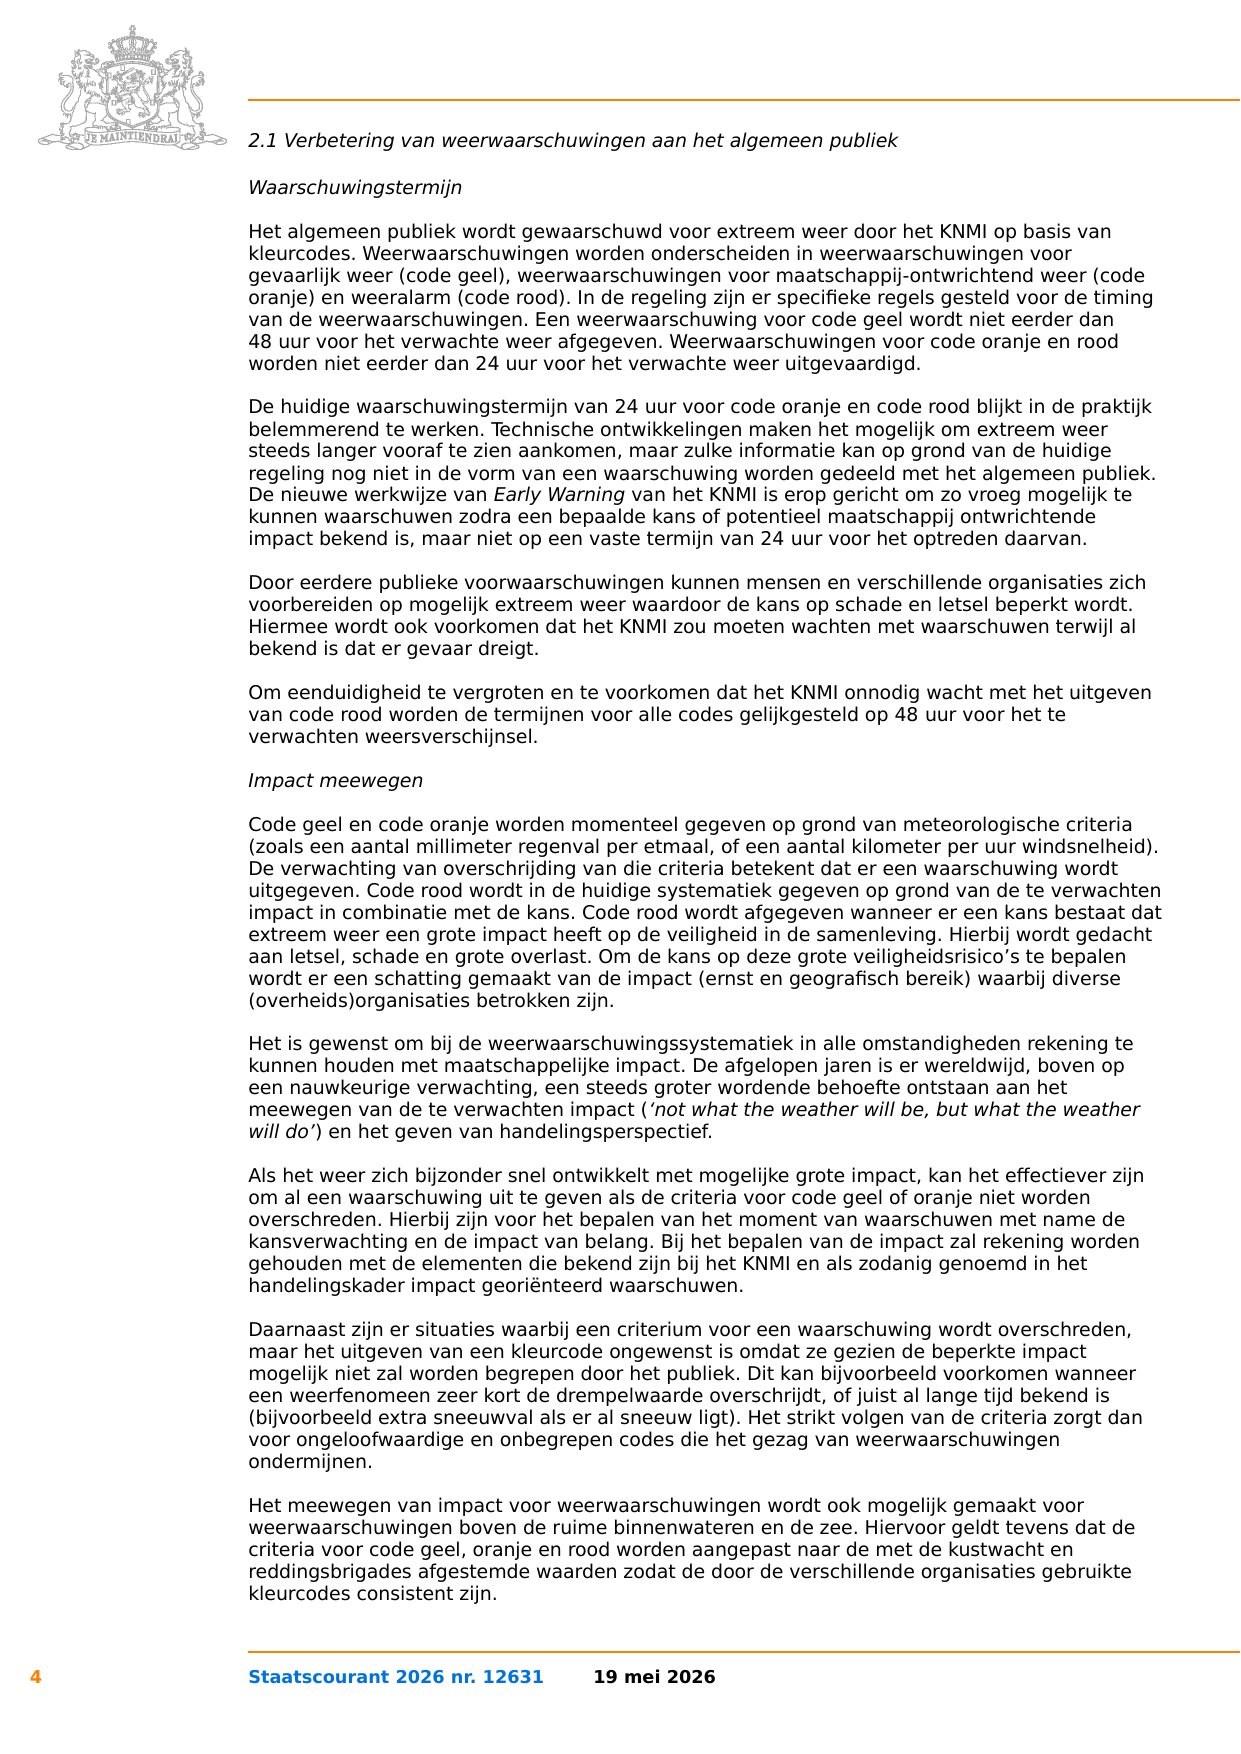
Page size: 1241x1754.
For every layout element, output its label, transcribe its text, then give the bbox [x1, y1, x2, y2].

text De huidige waarschuwingstermijn van 24 uur voor code oranje en code rood blijkt in de praktijk belemmerend te werken. Technische ontwikkelingen maken het mogelijk om extreem weer steeds langer vooraf te zien aankomen, maar zulke informatie kan op grond van de huidige regeling nog niet in de vorm van een waarschuwing worden gedeeld met het algemeen publiek. De nieuwe werkwijze van Early Warning van het KNMI is erop gericht om zo vroeg mogelijk te kunnen waarschuwen zodra een bepaalde kans of potentieel maatschappij ontwrichtende impact bekend is, maar niet op een vaste termijn van 24 uur voor het optreden daarvan. [248, 396, 1163, 550]
text Het meewegen van impact voor weerwaarschuwingen wordt ook mogelijk gemaakt voor weerwaarschuwingen boven de ruime binnenwateren en de zee. Hiervoor geldt tevens dat de criteria voor code geel, oranje en rood worden aangepast naar de met de kustwacht en reddingsbrigades afgestemde waarden zodat de door de verschillende organisaties gebruikte kleurcodes consistent zijn. [248, 1494, 1163, 1604]
subtitle 2.1 Verbetering van weerwaarschuwingen aan het algemeen publiek [248, 130, 1163, 152]
text Daarnaast zijn er situaties waarbij een criterium voor een waarschuwing wordt overschreden, maar het uitgeven van een kleurcode ongewenst is omdat ze gezien de beperkte impact mogelijk niet zal worden begrepen door het publiek. Dit kan bijvoorbeeld voorkomen wanneer een weerfenomeen zeer kort de drempelwaarde overschrijdt, of juist al lange tijd bekend is (bijvoorbeeld extra sneeuwval als er al sneeuw ligt). Het strikt volgen van de criteria zorgt dan voor ongeloofwaardige en onbegrepen codes die het gezag van weerwaarschuwingen ondermijnen. [248, 1319, 1163, 1473]
text Het algemeen publiek wordt gewaarschuwd voor extreem weer door het KNMI op basis van kleurcodes. Weerwaarschuwingen worden onderscheiden in weerwaarschuwingen voor gevaarlijk weer (code geel), weerwaarschuwingen voor maatschappij-ontwrichtend weer (code oranje) en weeralarm (code rood). In de regeling zijn er specifieke regels gesteld voor de timing van de weerwaarschuwingen. Een weerwaarschuwing voor code geel wordt niet eerder dan 48 uur voor het verwachte weer afgegeven. Weerwaarschuwingen voor code oranje en rood worden niet eerder dan 24 uur voor het verwachte weer uitgevaardigd. [248, 221, 1163, 374]
text Als het weer zich bijzonder snel ontwikkelt met mogelijke grote impact, kan het effectiever zijn om al een waarschuwing uit te geven als de criteria voor code geel of oranje niet worden overschreden. Hierbij zijn voor het bepalen van het moment van waarschuwen met name de kansverwachting en de impact van belang. Bij het bepalen van de impact zal rekening worden gehouden met de elementen die bekend zijn bij het KNMI en als zodanig genoemd in het handelingskader impact georiënteerd waarschuwen. [248, 1165, 1163, 1297]
picture [38, 25, 227, 150]
subtitle Impact meewegen [248, 770, 1163, 792]
text Door eerdere publieke voorwaarschuwingen kunnen mensen en verschillende organisaties zich voorbereiden op mogelijk extreem weer waardoor de kans op schade en letsel beperkt wordt. Hiermee wordt ook voorkomen dat het KNMI zou moeten wachten met waarschuwen terwijl al bekend is dat er gevaar dreigt. [248, 572, 1163, 660]
text Om eenduidigheid te vergroten en te voorkomen dat het KNMI onnodig wacht met het uitgeven van code rood worden de termijnen voor alle codes gelijkgesteld op 48 uur voor het te verwachten weersverschijnsel. [248, 682, 1163, 748]
text Code geel en code oranje worden momenteel gegeven op grond van meteorologische criteria (zoals een aantal millimeter regenval per etmaal, of een aantal kilometer per uur windsnelheid). De verwachting van overschrijding van die criteria betekent dat er een waarschuwing wordt uitgegeven. Code rood wordt in de huidige systematiek gegeven op grond van de te verwachten impact in combinatie met de kans. Code rood wordt afgegeven wanneer er een kans bestaat dat extreem weer een grote impact heeft op de veiligheid in de samenleving. Hierbij wordt gedacht aan letsel, schade en grote overlast. Om de kans op deze grote veiligheidsrisico’s te bepalen wordt er een schatting gemaakt van de impact (ernst en geografisch bereik) waarbij diverse (overheids)organisaties betrokken zijn. [248, 814, 1163, 1011]
text Het is gewenst om bij de weerwaarschuwingssystematiek in alle omstandigheden rekening te kunnen houden met maatschappelijke impact. De afgelopen jaren is er wereldwijd, boven op een nauwkeurige verwachting, een steeds groter wordende behoefte ontstaan aan het meewegen van de te verwachten impact (‘not what the weather will be, but what the weather will do’) en het geven van handelingsperspectief. [248, 1033, 1163, 1143]
subtitle Waarschuwingstermijn [248, 177, 1163, 199]
